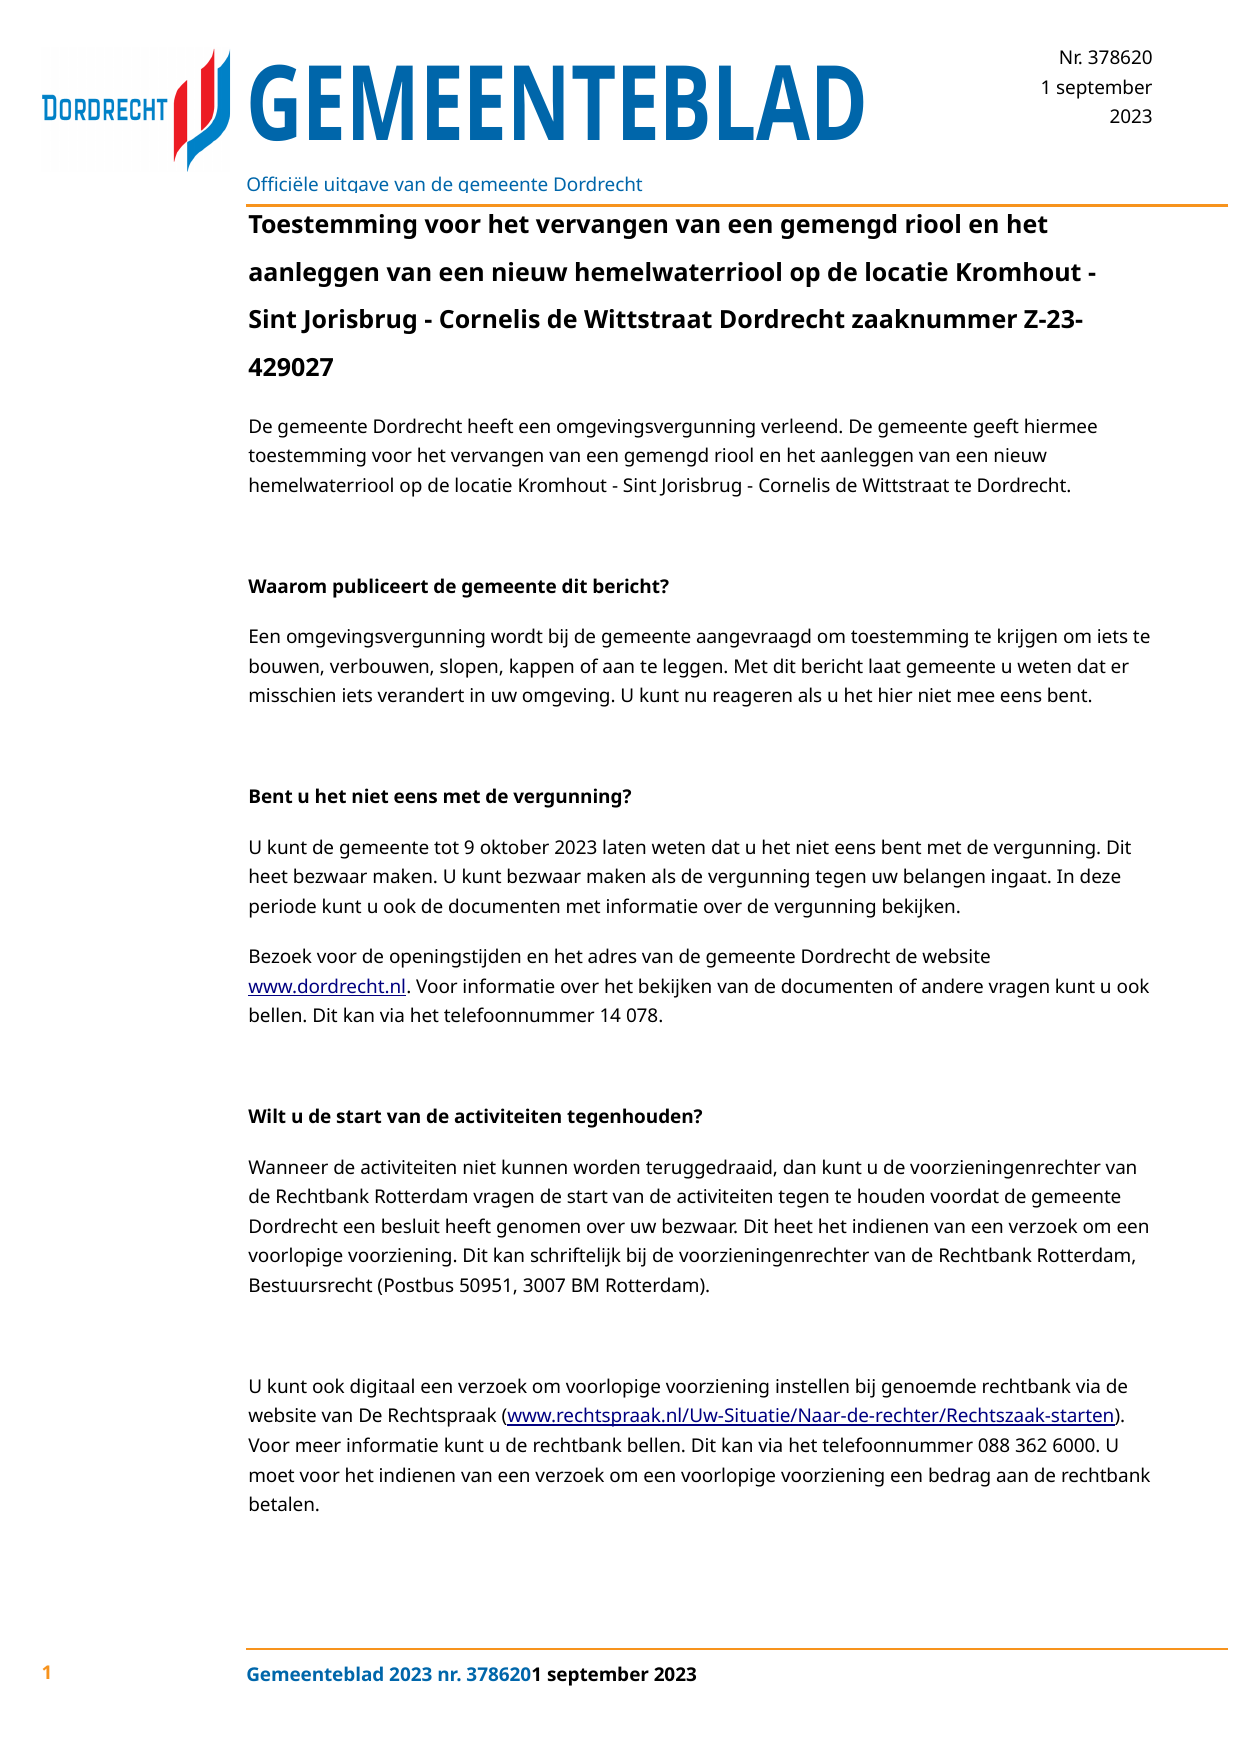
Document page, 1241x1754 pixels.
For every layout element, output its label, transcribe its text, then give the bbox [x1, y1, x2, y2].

picture [41, 47, 231, 172]
text De gemeente Dordrecht heeft een omgevingsvergunning verleend. De gemeente geeft hiermee toestemming voor het vervangen van een gemengd riool en het aanleggen van een nieuw hemelwaterriool op de locatie Kromhout - Sint Jorisbrug - Cornelis de Wittstraat te Dordrecht. [248, 413, 1152, 498]
text Bezoek voor de openingstijden en het adres van de gemeente Dordrecht de website www.dordrecht.nl. Voor informatie over het bekijken van de documenten of andere vragen kunt u ook bellen. Dit kan via het telefoonnummer 14 078. [248, 943, 1152, 1028]
text Wilt u de start van de activiteiten tegenhouden? [248, 1103, 1152, 1129]
text Bent u het niet eens met de vergunning? [248, 783, 1152, 809]
text Toestemming voor het vervangen van een gemengd riool en het aanleggen van een nieuw hemelwaterriool op de locatie Kromhout - Sint Jorisbrug - Cornelis de Wittstraat Dordrecht zaaknummer Z-23-429027 [248, 207, 1152, 384]
text Een omgevingsvergunning wordt bij de gemeente aangevraagd om toestemming te krijgen om iets te bouwen, verbouwen, slopen, kappen of aan te leggen. Met dit bericht laat gemeente u weten dat er misschien iets verandert in uw omgeving. U kunt nu reageren als u het hier niet mee eens bent. [248, 623, 1152, 708]
text U kunt ook digitaal een verzoek om voorlopige voorziening instellen bij genoemde rechtbank via de website van De Rechtspraak (www.rechtspraak.nl/Uw-Situatie/Naar-de-rechter/Rechtszaak-starten). Voor meer informatie kunt u de rechtbank bellen. Dit kan via het telefoonnummer 088 362 6000. U moet voor het indienen van een verzoek om een voorlopige voorziening een bedrag aan de rechtbank betalen. [248, 1373, 1152, 1517]
text Waarom publiceert de gemeente dit bericht? [248, 573, 1152, 599]
text Wanneer de activiteiten niet kunnen worden teruggedraaid, dan kunt u de voorzieningenrechter van de Rechtbank Rotterdam vragen de start van de activiteiten tegen te houden voordat de gemeente Dordrecht een besluit heeft genomen over uw bezwaar. Dit heet het indienen van een verzoek om een voorlopige voorziening. Dit kan schriftelijk bij de voorzieningenrechter van de Rechtbank Rotterdam, Bestuursrecht (Postbus 50951, 3007 BM Rotterdam). [248, 1154, 1152, 1298]
text U kunt de gemeente tot 9 oktober 2023 laten weten dat u het niet eens bent met de vergunning. Dit heet bezwaar maken. U kunt bezwaar maken als de vergunning tegen uw belangen ingaat. In deze periode kunt u ook de documenten met informatie over de vergunning bekijken. [248, 834, 1152, 919]
